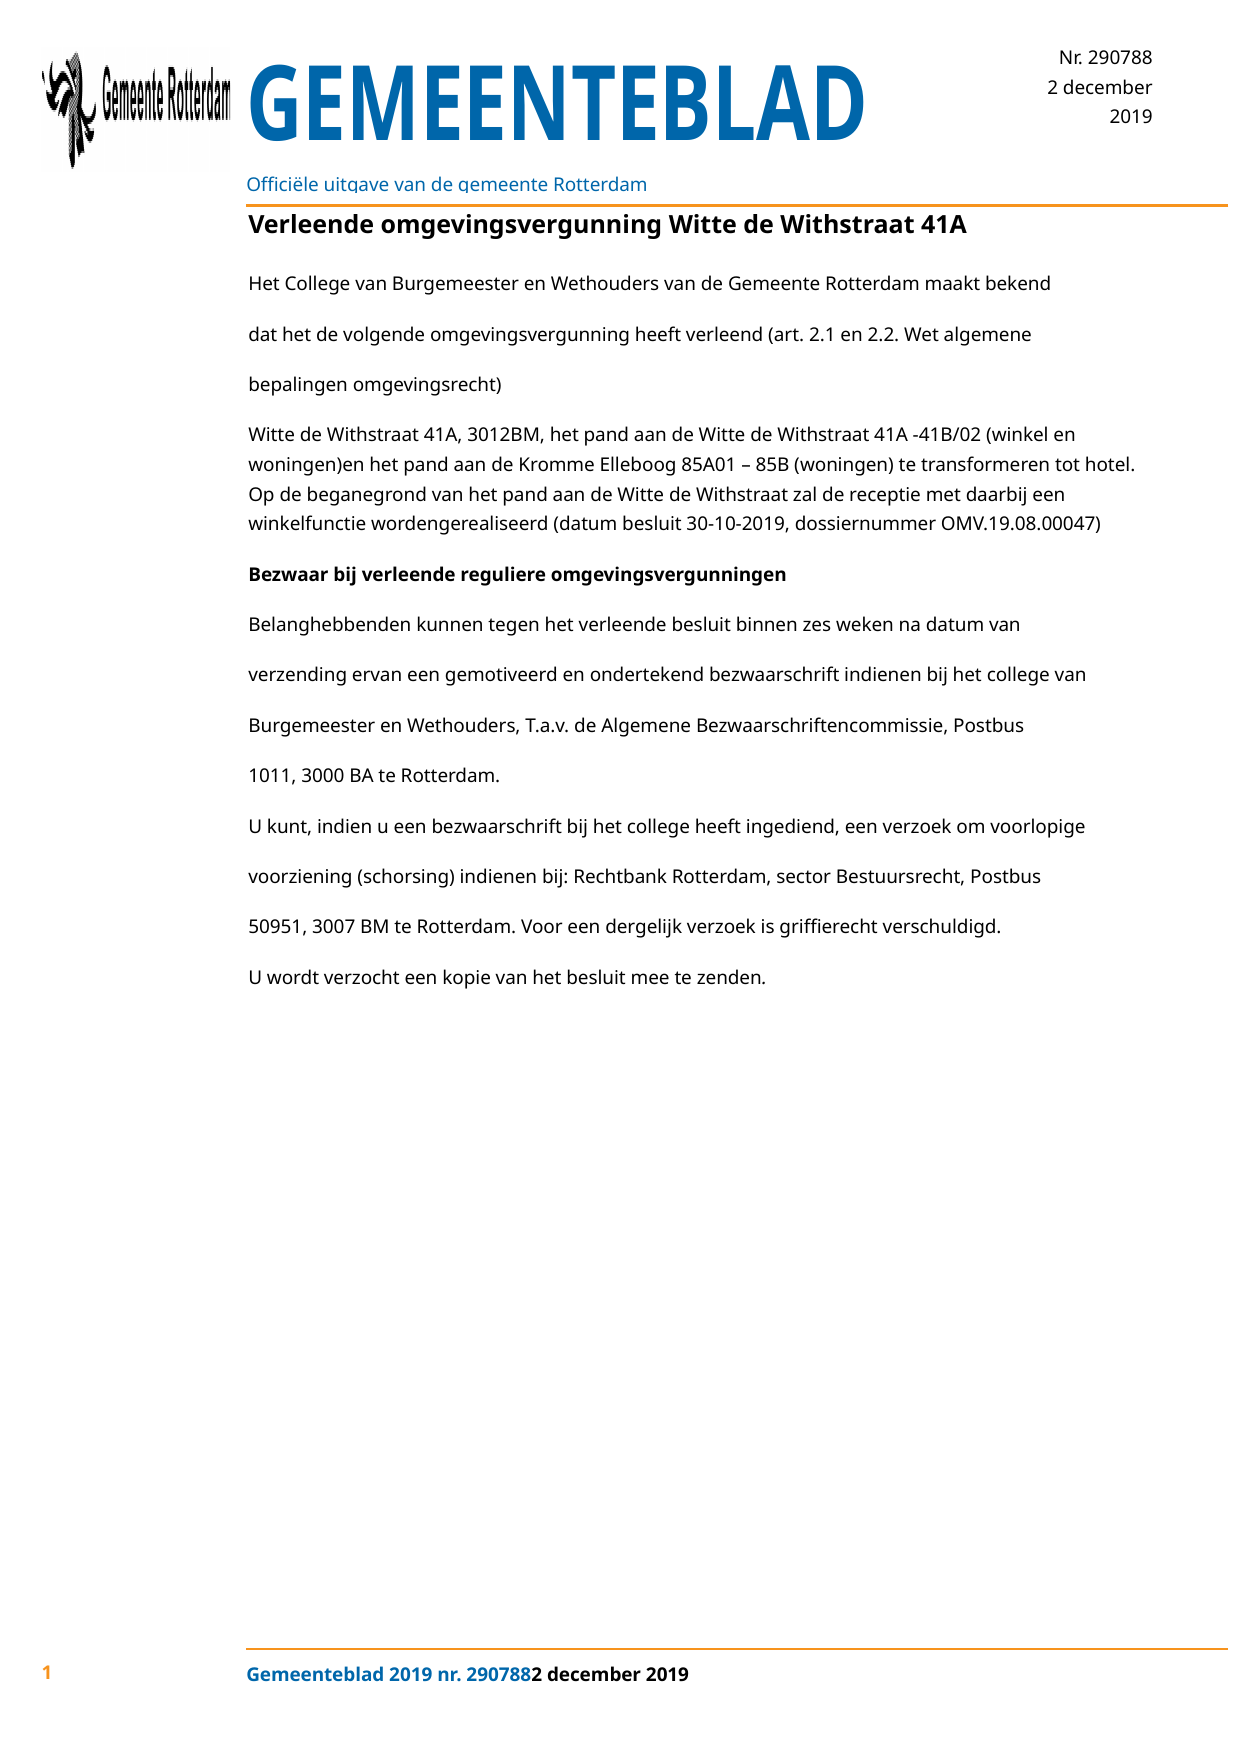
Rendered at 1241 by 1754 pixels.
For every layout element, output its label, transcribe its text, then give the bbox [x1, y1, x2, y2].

text bepalingen omgevingsrecht) [248, 371, 1152, 397]
text Bezwaar bij verleende reguliere omgevingsvergunningen [248, 561, 1152, 586]
text verzending ervan een gemotiveerd en ondertekend bezwaarschrift indienen bij het college van [248, 662, 1152, 687]
text 1011, 3000 BA te Rotterdam. [248, 762, 1152, 788]
text Burgemeester en Wethouders, T.a.v. de Algemene Bezwaarschriftencommissie, Postbus [248, 712, 1152, 738]
text Belanghebbenden kunnen tegen het verleende besluit binnen zes weken na datum van [248, 611, 1152, 637]
text 50951, 3007 BM te Rotterdam. Voor een dergelijk verzoek is griffierecht verschuldigd. [248, 914, 1152, 939]
text voorziening (schorsing) indienen bij: Rechtbank Rotterdam, sector Bestuursrecht, Postbus [248, 863, 1152, 889]
text Verleende omgevingsvergunning Witte de Withstraat 41A [248, 207, 1152, 241]
text U wordt verzocht een kopie van het besluit mee te zenden. [248, 964, 1152, 990]
text U kunt, indien u een bezwaarschrift bij het college heeft ingediend, een verzoek om voorlopige [248, 813, 1152, 838]
text Het College van Burgemeester en Wethouders van de Gemeente Rotterdam maakt bekend [248, 270, 1152, 296]
picture [41, 47, 231, 172]
text dat het de volgende omgevingsvergunning heeft verleend (art. 2.1 en 2.2. Wet algemene [248, 321, 1152, 346]
text Witte de Withstraat 41A, 3012BM, het pand aan de Witte de Withstraat 41A -41B/02 (winkel en woningen)en het pand aan de Kromme Elleboog 85A01 – 85B (woningen) te transformeren tot hotel. Op de beganegrond van het pand aan de Witte de Withstraat zal de receptie met daarbij een winkelfunctie wordengerealiseerd (datum besluit 30-10-2019, dossiernummer OMV.19.08.00047) [248, 422, 1152, 536]
